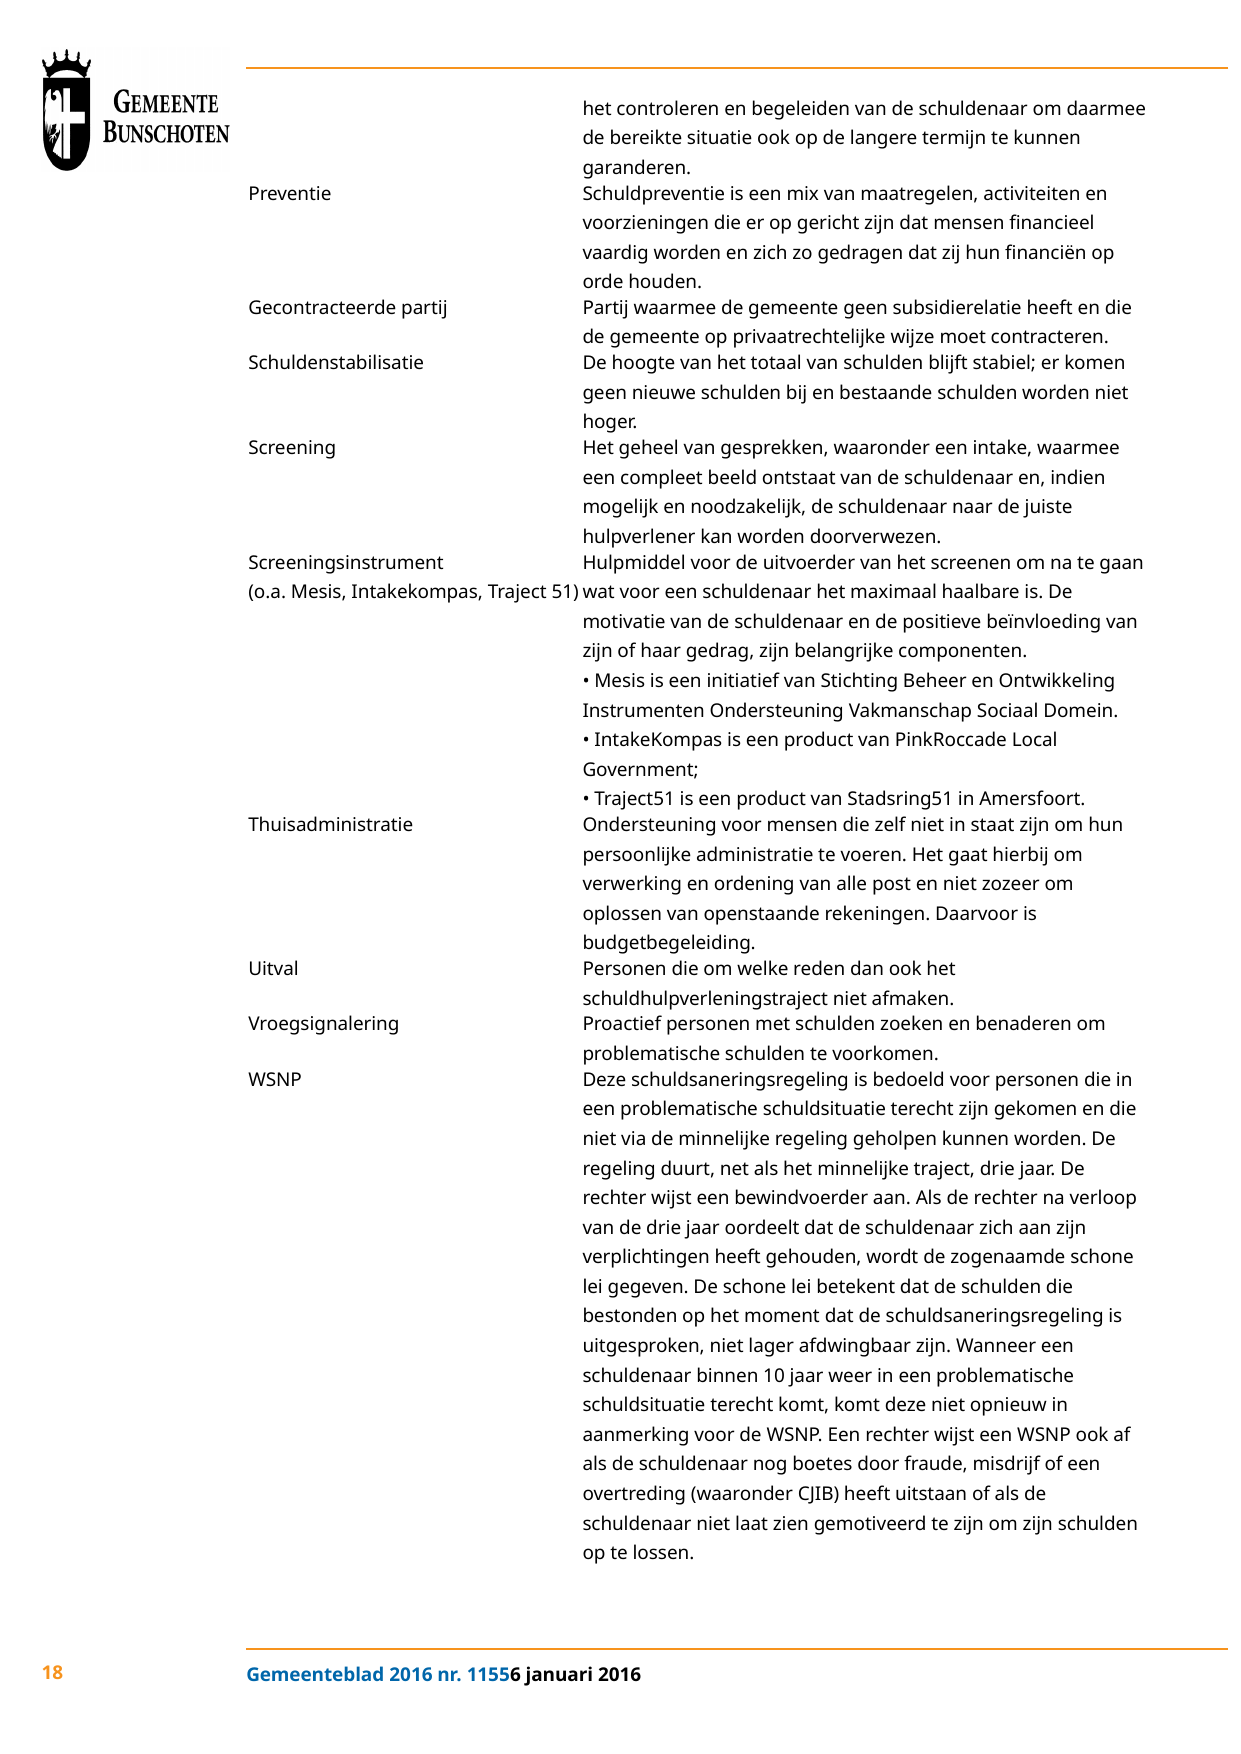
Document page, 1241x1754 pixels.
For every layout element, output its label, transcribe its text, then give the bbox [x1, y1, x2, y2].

table_cell Personen die om welke reden dan ook het schuldhulpverleningstraject niet afmaken. [582, 955, 1152, 1011]
table_cell WSNP [248, 1066, 582, 1565]
table_cell Hulpmiddel voor de uitvoerder van het screenen om na te gaan wat voor een schuldenaar het maximaal haalbare is. De motivatie van de schuldenaar en de positieve beïnvloeding van zijn of haar gedrag, zijn belangrijke componenten. • Mesis is een initiatief van Stichting Beheer en Ontwikkeling Instrumenten Ondersteuning Vakmanschap Sociaal Domein. • IntakeKompas is een product van PinkRoccade Local Government; • Traject51 is een product van Stadsring51 in Amersfoort. [582, 549, 1152, 811]
table_cell Partij waarmee de gemeente geen subsidierelatie heeft en die de gemeente op privaatrechtelijke wijze moet contracteren. [582, 294, 1152, 349]
table_cell Preventie [248, 180, 582, 294]
table_cell Ondersteuning voor mensen die zelf niet in staat zijn om hun persoonlijke administratie te voeren. Het gaat hierbij om verwerking en ordening van alle post en niet zozeer om oplossen van openstaande rekeningen. Daarvoor is budgetbegeleiding. [582, 811, 1152, 955]
table_cell Thuisadministratie [248, 811, 582, 955]
picture [41, 47, 231, 172]
table_cell [248, 95, 582, 180]
table_cell Screening [248, 434, 582, 549]
table_cell Schuldenstabilisatie [248, 350, 582, 434]
table_cell Proactief personen met schulden zoeken en benaderen om problematische schulden te voorkomen. [582, 1011, 1152, 1066]
table_cell Screeningsinstrument (o.a. Mesis, Intakekompas, Traject 51) [248, 549, 582, 811]
table_cell Vroegsignalering [248, 1011, 582, 1066]
table_cell Deze schuldsaneringsregeling is bedoeld voor personen die in een problematische schuldsituatie terecht zijn gekomen en die niet via de minnelijke regeling geholpen kunnen worden. De regeling duurt, net als het minnelijke traject, drie jaar. De rechter wijst een bewindvoerder aan. Als de rechter na verloop van de drie jaar oordeelt dat de schuldenaar zich aan zijn verplichtingen heeft gehouden, wordt de zogenaamde schone lei gegeven. De schone lei betekent dat de schulden die bestonden op het moment dat de schuldsaneringsregeling is uitgesproken, niet lager afdwingbaar zijn. Wanneer een schuldenaar binnen 10 jaar weer in een problematische schuldsituatie terecht komt, komt deze niet opnieuw in aanmerking voor de WSNP. Een rechter wijst een WSNP ook af als de schuldenaar nog boetes door fraude, misdrijf of een overtreding (waaronder CJIB) heeft uitstaan of als de schuldenaar niet laat zien gemotiveerd te zijn om zijn schulden op te lossen. [582, 1066, 1152, 1565]
table_cell Uitval [248, 955, 582, 1011]
table_cell Gecontracteerde partij [248, 294, 582, 349]
table_cell De hoogte van het totaal van schulden blijft stabiel; er komen geen nieuwe schulden bij en bestaande schulden worden niet hoger. [582, 350, 1152, 434]
table_cell Het geheel van gesprekken, waaronder een intake, waarmee een compleet beeld ontstaat van de schuldenaar en, indien mogelijk en noodzakelijk, de schuldenaar naar de juiste hulpverlener kan worden doorverwezen. [582, 434, 1152, 549]
table_cell Schuldpreventie is een mix van maatregelen, activiteiten en voorzieningen die er op gericht zijn dat mensen financieel vaardig worden en zich zo gedragen dat zij hun financiën op orde houden. [582, 180, 1152, 294]
table_cell het controleren en begeleiden van de schuldenaar om daarmee de bereikte situatie ook op de langere termijn te kunnen garanderen. [582, 95, 1152, 180]
